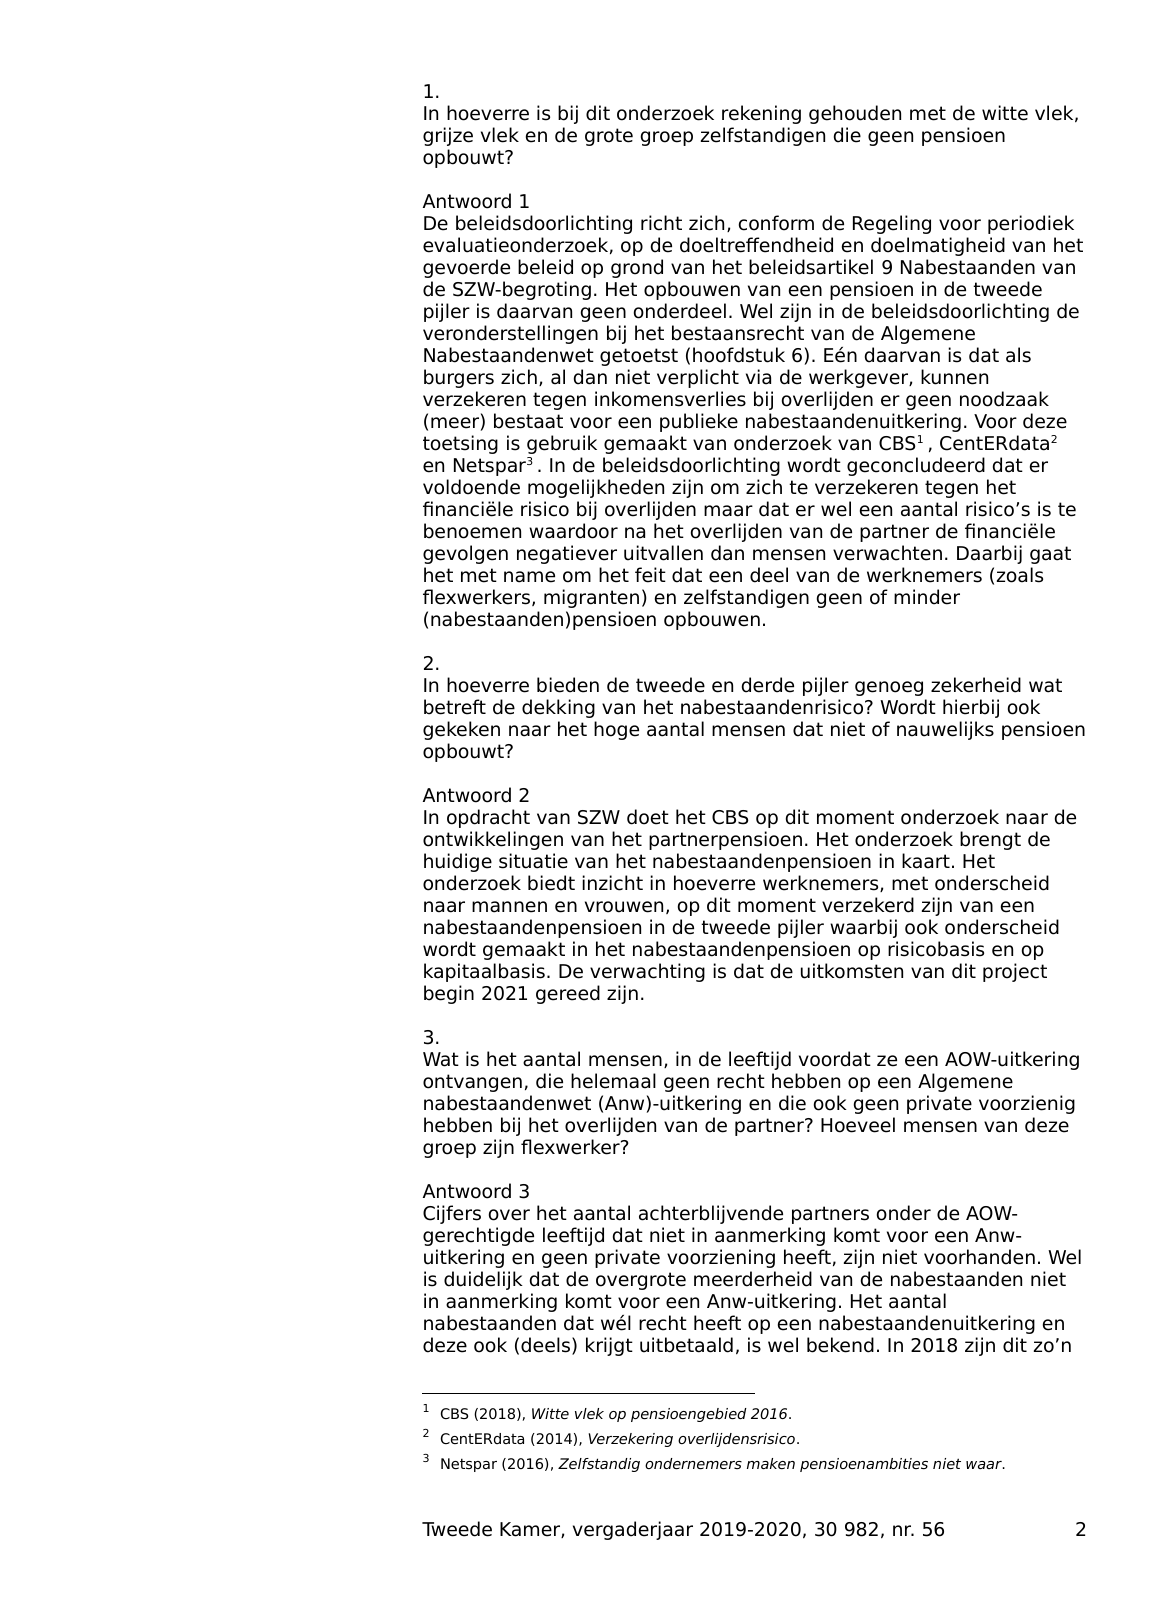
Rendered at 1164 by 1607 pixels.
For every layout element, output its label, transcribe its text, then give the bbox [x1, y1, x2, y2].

text CBS (2018), Witte vlek op pensioengebied 2016. [422, 1402, 1087, 1424]
text 1. [422, 81, 1087, 103]
text 2. [422, 653, 1087, 675]
text 3. [422, 1027, 1087, 1049]
text Antwoord 2 [422, 785, 1087, 807]
text De beleidsdoorlichting richt zich, conform de Regeling voor periodiek evaluatieonderzoek, op de doeltreffendheid en doelmatigheid van het gevoerde beleid op grond van het beleidsartikel 9 Nabestaanden van de SZW-begroting. Het opbouwen van een pensioen in de tweede pijler is daarvan geen onderdeel. Wel zijn in de beleidsdoorlichting de veronderstellingen bij het bestaansrecht van de Algemene Nabestaandenwet getoetst (hoofdstuk 6). Eén daarvan is dat als burgers zich, al dan niet verplicht via de werkgever, kunnen verzekeren tegen inkomensverlies bij overlijden er geen noodzaak (meer) bestaat voor een publieke nabestaandenuitkering. Voor deze toetsing is gebruik gemaakt van onderzoek van CBS, CentERdata en Netspar. In de beleidsdoorlichting wordt geconcludeerd dat er voldoende mogelijkheden zijn om zich te verzekeren tegen het financiële risico bij overlijden maar dat er wel een aantal risico’s is te benoemen waardoor na het overlijden van de partner de financiële gevolgen negatiever uitvallen dan mensen verwachten. Daarbij gaat het met name om het feit dat een deel van de werknemers (zoals flexwerkers, migranten) en zelfstandigen geen of minder (nabestaanden)pensioen opbouwen. [422, 213, 1087, 631]
text Cijfers over het aantal achterblijvende partners onder de AOW-gerechtigde leeftijd dat niet in aanmerking komt voor een Anw-uitkering en geen private voorziening heeft, zijn niet voorhanden. Wel is duidelijk dat de overgrote meerderheid van de nabestaanden niet in aanmerking komt voor een Anw-uitkering. Het aantal nabestaanden dat wél recht heeft op een nabestaandenuitkering en deze ook (deels) krijgt uitbetaald, is wel bekend. In 2018 zijn dit zo’n [422, 1203, 1087, 1357]
text In hoeverre is bij dit onderzoek rekening gehouden met de witte vlek, grijze vlek en de grote groep zelfstandigen die geen pensioen opbouwt? [422, 103, 1087, 169]
text CentERdata (2014), Verzekering overlijdensrisico. [422, 1427, 1087, 1449]
text In hoeverre bieden de tweede en derde pijler genoeg zekerheid wat betreft de dekking van het nabestaandenrisico? Wordt hierbij ook gekeken naar het hoge aantal mensen dat niet of nauwelijks pensioen opbouwt? [422, 675, 1087, 763]
text In opdracht van SZW doet het CBS op dit moment onderzoek naar de ontwikkelingen van het partnerpensioen. Het onderzoek brengt de huidige situatie van het nabestaandenpensioen in kaart. Het onderzoek biedt inzicht in hoeverre werknemers, met onderscheid naar mannen en vrouwen, op dit moment verzekerd zijn van een nabestaandenpensioen in de tweede pijler waarbij ook onderscheid wordt gemaakt in het nabestaandenpensioen op risicobasis en op kapitaalbasis. De verwachting is dat de uitkomsten van dit project begin 2021 gereed zijn. [422, 807, 1087, 1005]
text Wat is het aantal mensen, in de leeftijd voordat ze een AOW-uitkering ontvangen, die helemaal geen recht hebben op een Algemene nabestaandenwet (Anw)-uitkering en die ook geen private voorzienig hebben bij het overlijden van de partner? Hoeveel mensen van deze groep zijn flexwerker? [422, 1049, 1087, 1159]
text Antwoord 1 [422, 191, 1087, 213]
text Netspar (2016), Zelfstandig ondernemers maken pensioenambities niet waar. [422, 1452, 1087, 1474]
text Antwoord 3 [422, 1181, 1087, 1203]
